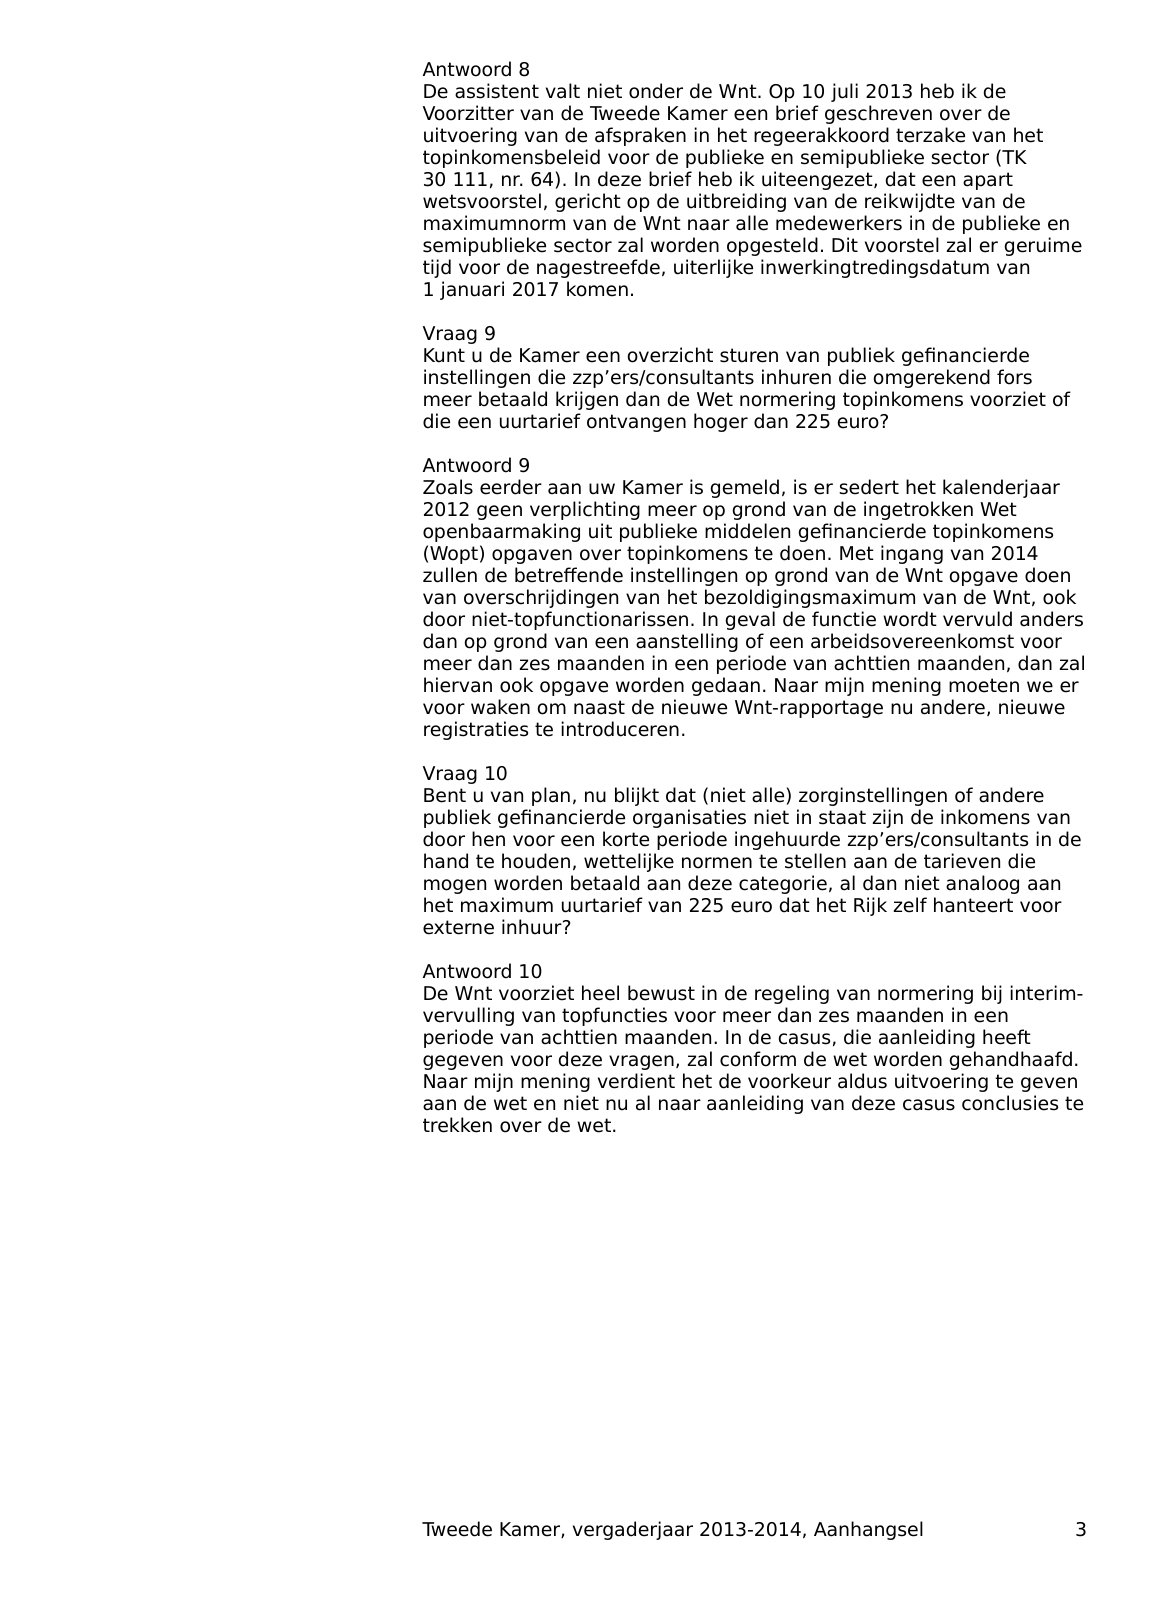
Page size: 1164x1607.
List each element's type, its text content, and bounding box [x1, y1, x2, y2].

text De Wnt voorziet heel bewust in de regeling van normering bij interim-vervulling van topfuncties voor meer dan zes maanden in een periode van achttien maanden. In de casus, die aanleiding heeft gegeven voor deze vragen, zal conform de wet worden gehandhaafd. Naar mijn mening verdient het de voorkeur aldus uitvoering te geven aan de wet en niet nu al naar aanleiding van deze casus conclusies te trekken over de wet. [422, 983, 1087, 1137]
text Vraag 10 [422, 763, 1087, 785]
text Zoals eerder aan uw Kamer is gemeld, is er sedert het kalenderjaar 2012 geen verplichting meer op grond van de ingetrokken Wet openbaarmaking uit publieke middelen gefinancierde topinkomens (Wopt) opgaven over topinkomens te doen. Met ingang van 2014 zullen de betreffende instellingen op grond van de Wnt opgave doen van overschrijdingen van het bezoldigingsmaximum van de Wnt, ook door niet-topfunctionarissen. In geval de functie wordt vervuld anders dan op grond van een aanstelling of een arbeidsovereenkomst voor meer dan zes maanden in een periode van achttien maanden, dan zal hiervan ook opgave worden gedaan. Naar mijn mening moeten we er voor waken om naast de nieuwe Wnt-rapportage nu andere, nieuwe registraties te introduceren. [422, 477, 1087, 741]
text Antwoord 10 [422, 961, 1087, 983]
text Antwoord 9 [422, 455, 1087, 477]
text Vraag 9 [422, 323, 1087, 345]
text Kunt u de Kamer een overzicht sturen van publiek gefinancierde instellingen die zzp’ers/consultants inhuren die omgerekend fors meer betaald krijgen dan de Wet normering topinkomens voorziet of die een uurtarief ontvangen hoger dan 225 euro? [422, 345, 1087, 433]
text De assistent valt niet onder de Wnt. Op 10 juli 2013 heb ik de Voorzitter van de Tweede Kamer een brief geschreven over de uitvoering van de afspraken in het regeerakkoord terzake van het topinkomensbeleid voor de publieke en semipublieke sector (TK 30 111, nr. 64). In deze brief heb ik uiteengezet, dat een apart wetsvoorstel, gericht op de uitbreiding van de reikwijdte van de maximumnorm van de Wnt naar alle medewerkers in de publieke en semipublieke sector zal worden opgesteld. Dit voorstel zal er geruime tijd voor de nagestreefde, uiterlijke inwerkingtredingsdatum van 1 januari 2017 komen. [422, 81, 1087, 301]
text Antwoord 8 [422, 59, 1087, 81]
text Bent u van plan, nu blijkt dat (niet alle) zorginstellingen of andere publiek gefinancierde organisaties niet in staat zijn de inkomens van door hen voor een korte periode ingehuurde zzp’ers/consultants in de hand te houden, wettelijke normen te stellen aan de tarieven die mogen worden betaald aan deze categorie, al dan niet analoog aan het maximum uurtarief van 225 euro dat het Rijk zelf hanteert voor externe inhuur? [422, 785, 1087, 939]
